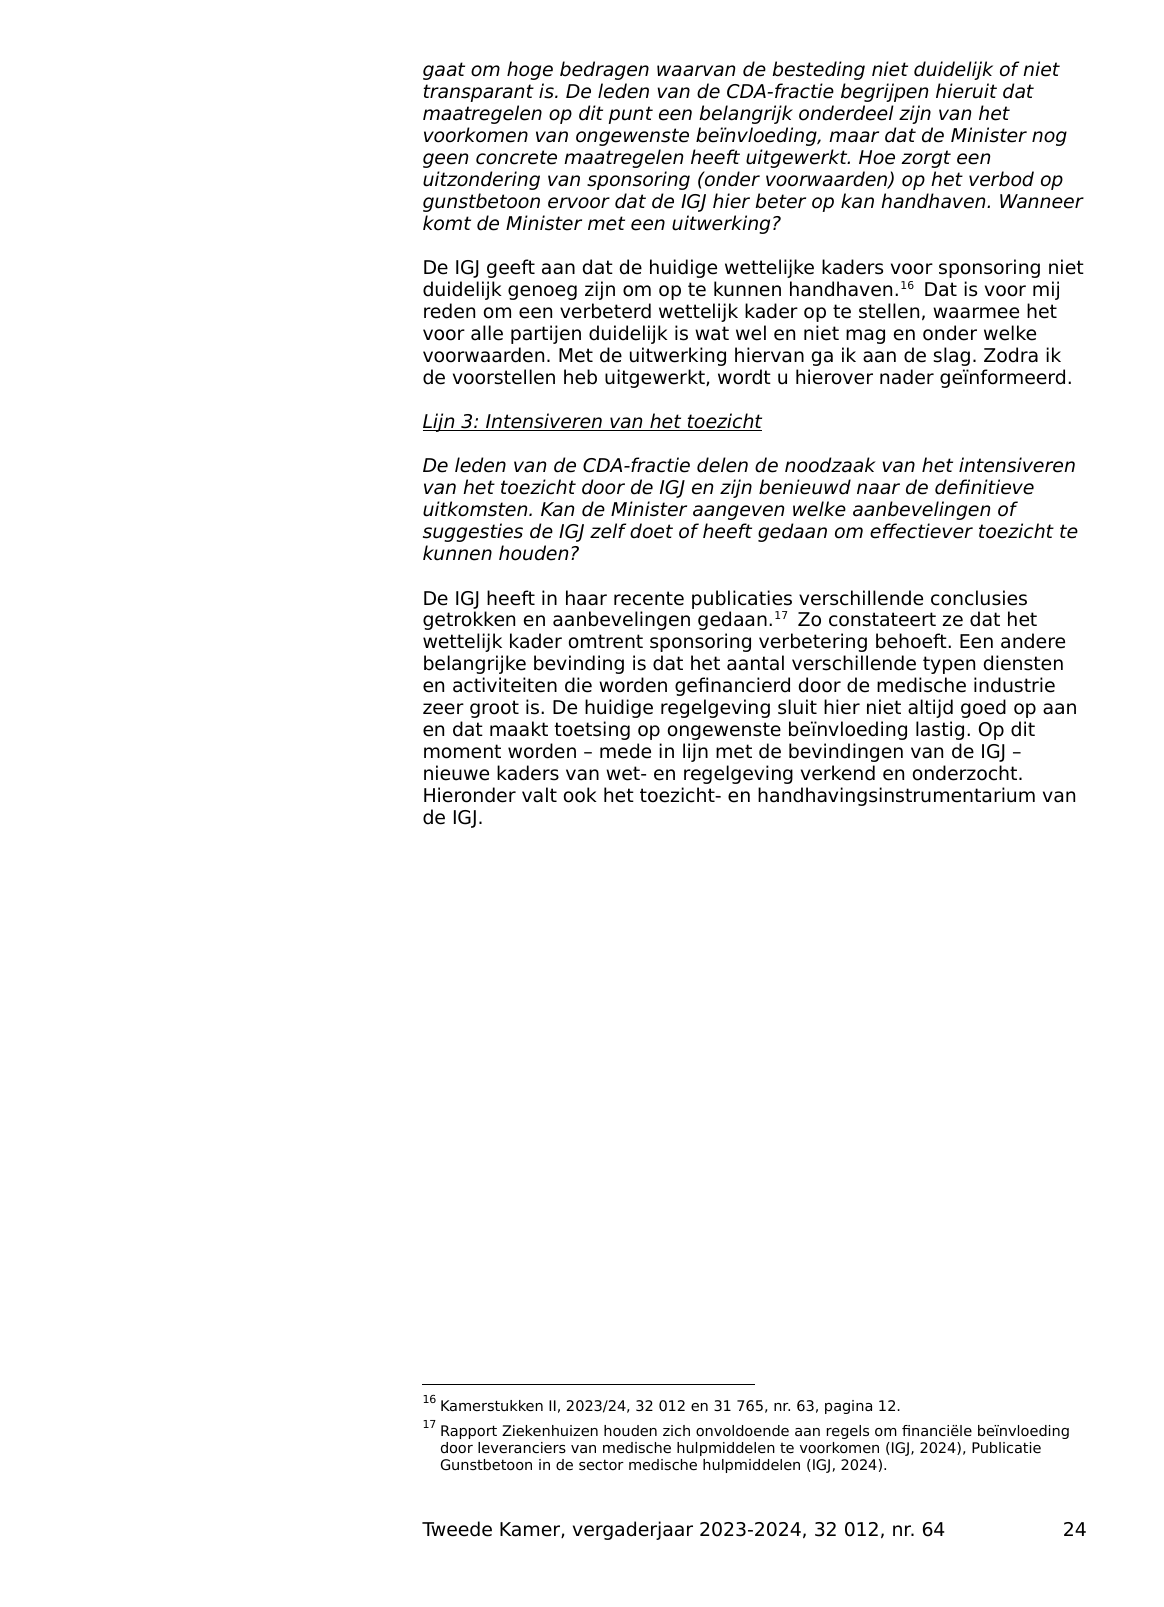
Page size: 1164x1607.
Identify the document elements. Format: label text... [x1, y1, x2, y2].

text De IGJ heeft in haar recente publicaties verschillende conclusies getrokken en aanbevelingen gedaan. Zo constateert ze dat het wettelijk kader omtrent sponsoring verbetering behoeft. Een andere belangrijke bevinding is dat het aantal verschillende typen diensten en activiteiten die worden gefinancierd door de medische industrie zeer groot is. De huidige regelgeving sluit hier niet altijd goed op aan en dat maakt toetsing op ongewenste beïnvloeding lastig. Op dit moment worden – mede in lijn met de bevindingen van de IGJ – nieuwe kaders van wet- en regelgeving verkend en onderzocht. Hieronder valt ook het toezicht- en handhavingsinstrumentarium van de IGJ. [422, 587, 1087, 829]
text De leden van de CDA-fractie delen de noodzaak van het intensiveren van het toezicht door de IGJ en zijn benieuwd naar de definitieve uitkomsten. Kan de Minister aangeven welke aanbevelingen of suggesties de IGJ zelf doet of heeft gedaan om effectiever toezicht te kunnen houden? [422, 455, 1087, 565]
text De IGJ geeft aan dat de huidige wettelijke kaders voor sponsoring niet duidelijk genoeg zijn om op te kunnen handhaven. Dat is voor mij reden om een verbeterd wettelijk kader op te stellen, waarmee het voor alle partijen duidelijk is wat wel en niet mag en onder welke voorwaarden. Met de uitwerking hiervan ga ik aan de slag. Zodra ik de voorstellen heb uitgewerkt, wordt u hierover nader geïnformeerd. [422, 257, 1087, 389]
text gaat om hoge bedragen waarvan de besteding niet duidelijk of niet transparant is. De leden van de CDA-fractie begrijpen hieruit dat maatregelen op dit punt een belangrijk onderdeel zijn van het voorkomen van ongewenste beïnvloeding, maar dat de Minister nog geen concrete maatregelen heeft uitgewerkt. Hoe zorgt een uitzondering van sponsoring (onder voorwaarden) op het verbod op gunstbetoon ervoor dat de IGJ hier beter op kan handhaven. Wanneer komt de Minister met een uitwerking? [422, 59, 1087, 235]
text Kamerstukken II, 2023/24, 32 012 en 31 765, nr. 63, pagina 12. [422, 1393, 1087, 1416]
text Rapport Ziekenhuizen houden zich onvoldoende aan regels om financiële beïnvloeding door leveranciers van medische hulpmiddelen te voorkomen (IGJ, 2024), Publicatie Gunstbetoon in de sector medische hulpmiddelen (IGJ, 2024). [422, 1418, 1087, 1474]
subtitle Lijn 3: Intensiveren van het toezicht [422, 411, 1087, 433]
